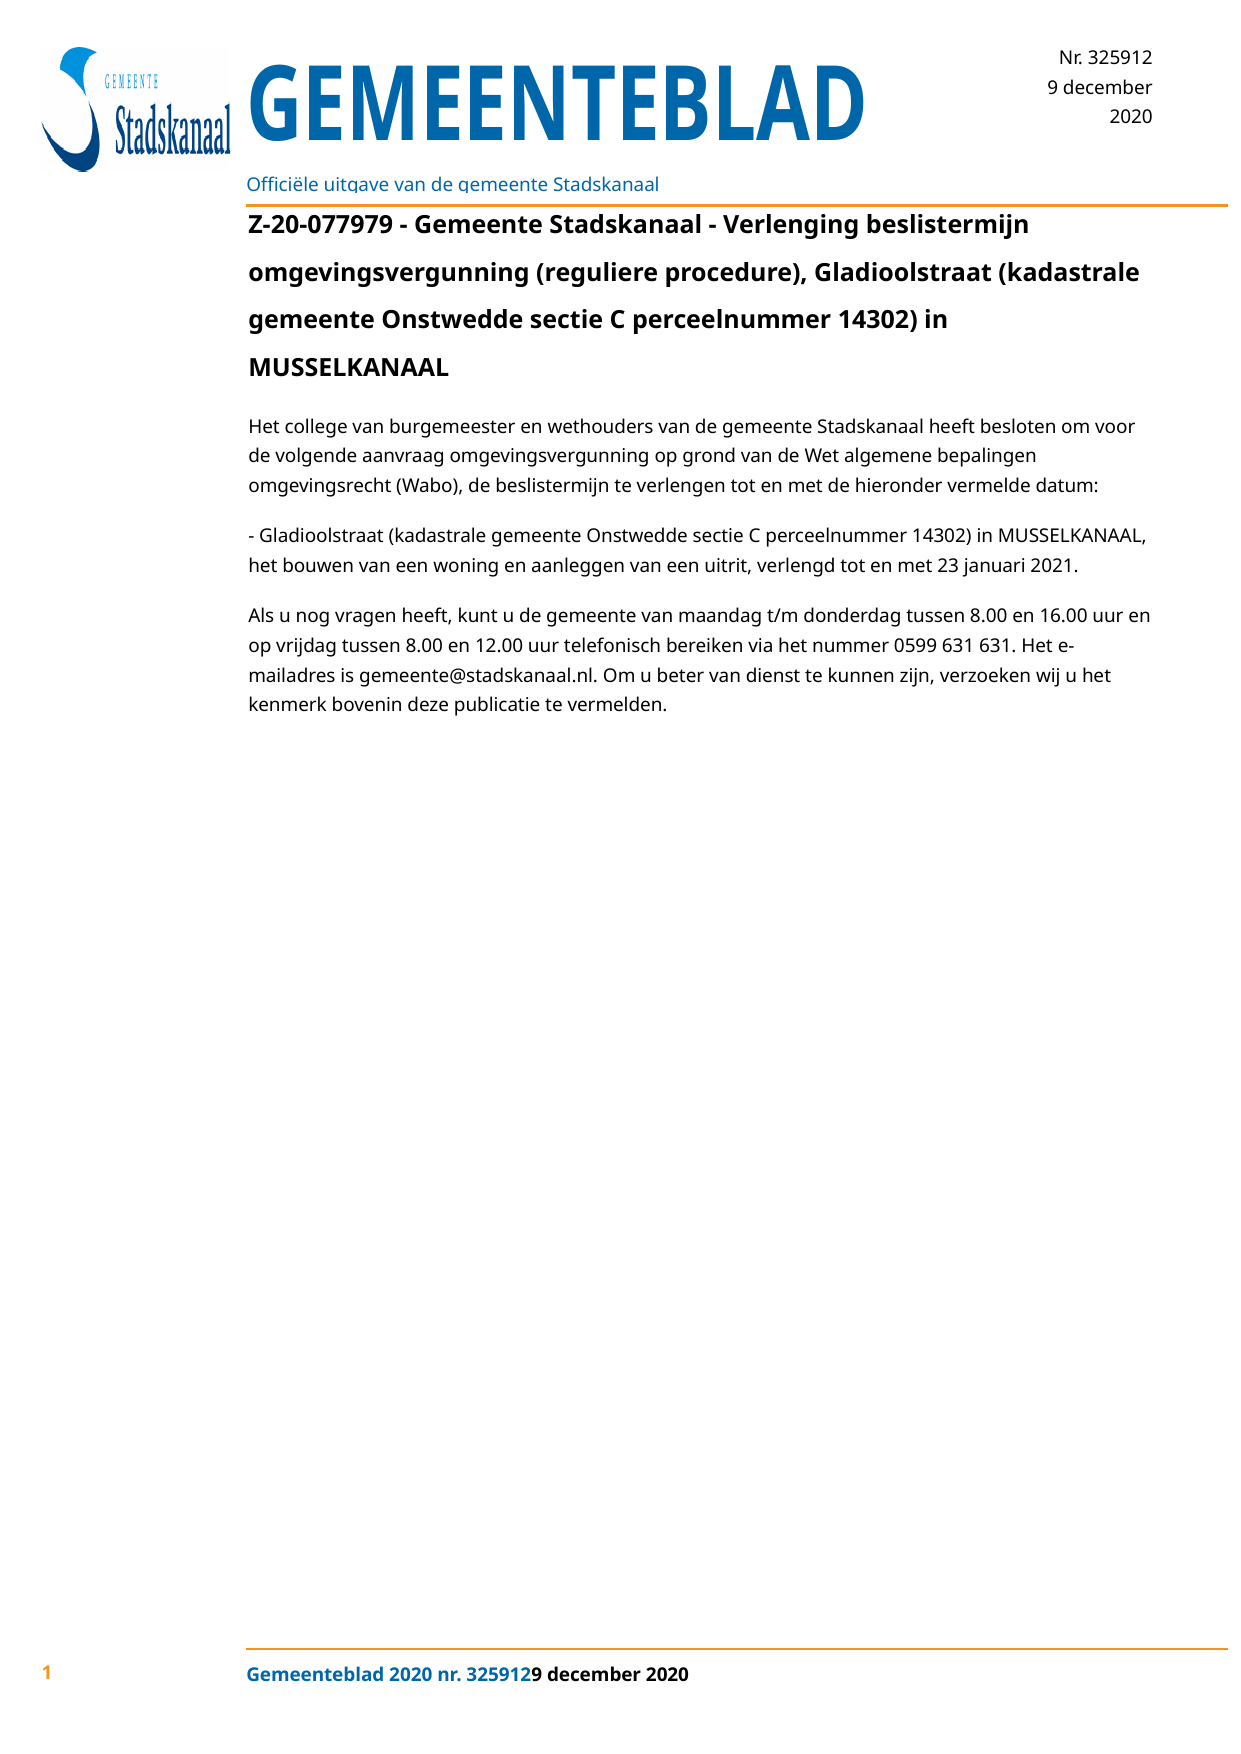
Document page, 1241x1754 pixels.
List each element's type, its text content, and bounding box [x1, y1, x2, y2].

picture [41, 47, 231, 172]
text Als u nog vragen heeft, kunt u de gemeente van maandag t/m donderdag tussen 8.00 en 16.00 uur en op vrijdag tussen 8.00 en 12.00 uur telefonisch bereiken via het nummer 0599 631 631. Het e-mailadres is gemeente@stadskanaal.nl. Om u beter van dienst te kunnen zijn, verzoeken wij u het kenmerk bovenin deze publicatie te vermelden. [248, 603, 1152, 717]
text Het college van burgemeester en wethouders van de gemeente Stadskanaal heeft besloten om voor de volgende aanvraag omgevingsvergunning op grond van de Wet algemene bepalingen omgevingsrecht (Wabo), de beslistermijn te verlengen tot en met de hieronder vermelde datum: [248, 413, 1152, 498]
text - Gladioolstraat (kadastrale gemeente Onstwedde sectie C perceelnummer 14302) in MUSSELKANAAL, het bouwen van een woning en aanleggen van een uitrit, verlengd tot en met 23 januari 2021. [248, 523, 1152, 578]
text Z-20-077979 - Gemeente Stadskanaal - Verlenging beslistermijn omgevingsvergunning (reguliere procedure), Gladioolstraat (kadastrale gemeente Onstwedde sectie C perceelnummer 14302) in MUSSELKANAAL [248, 207, 1152, 384]
